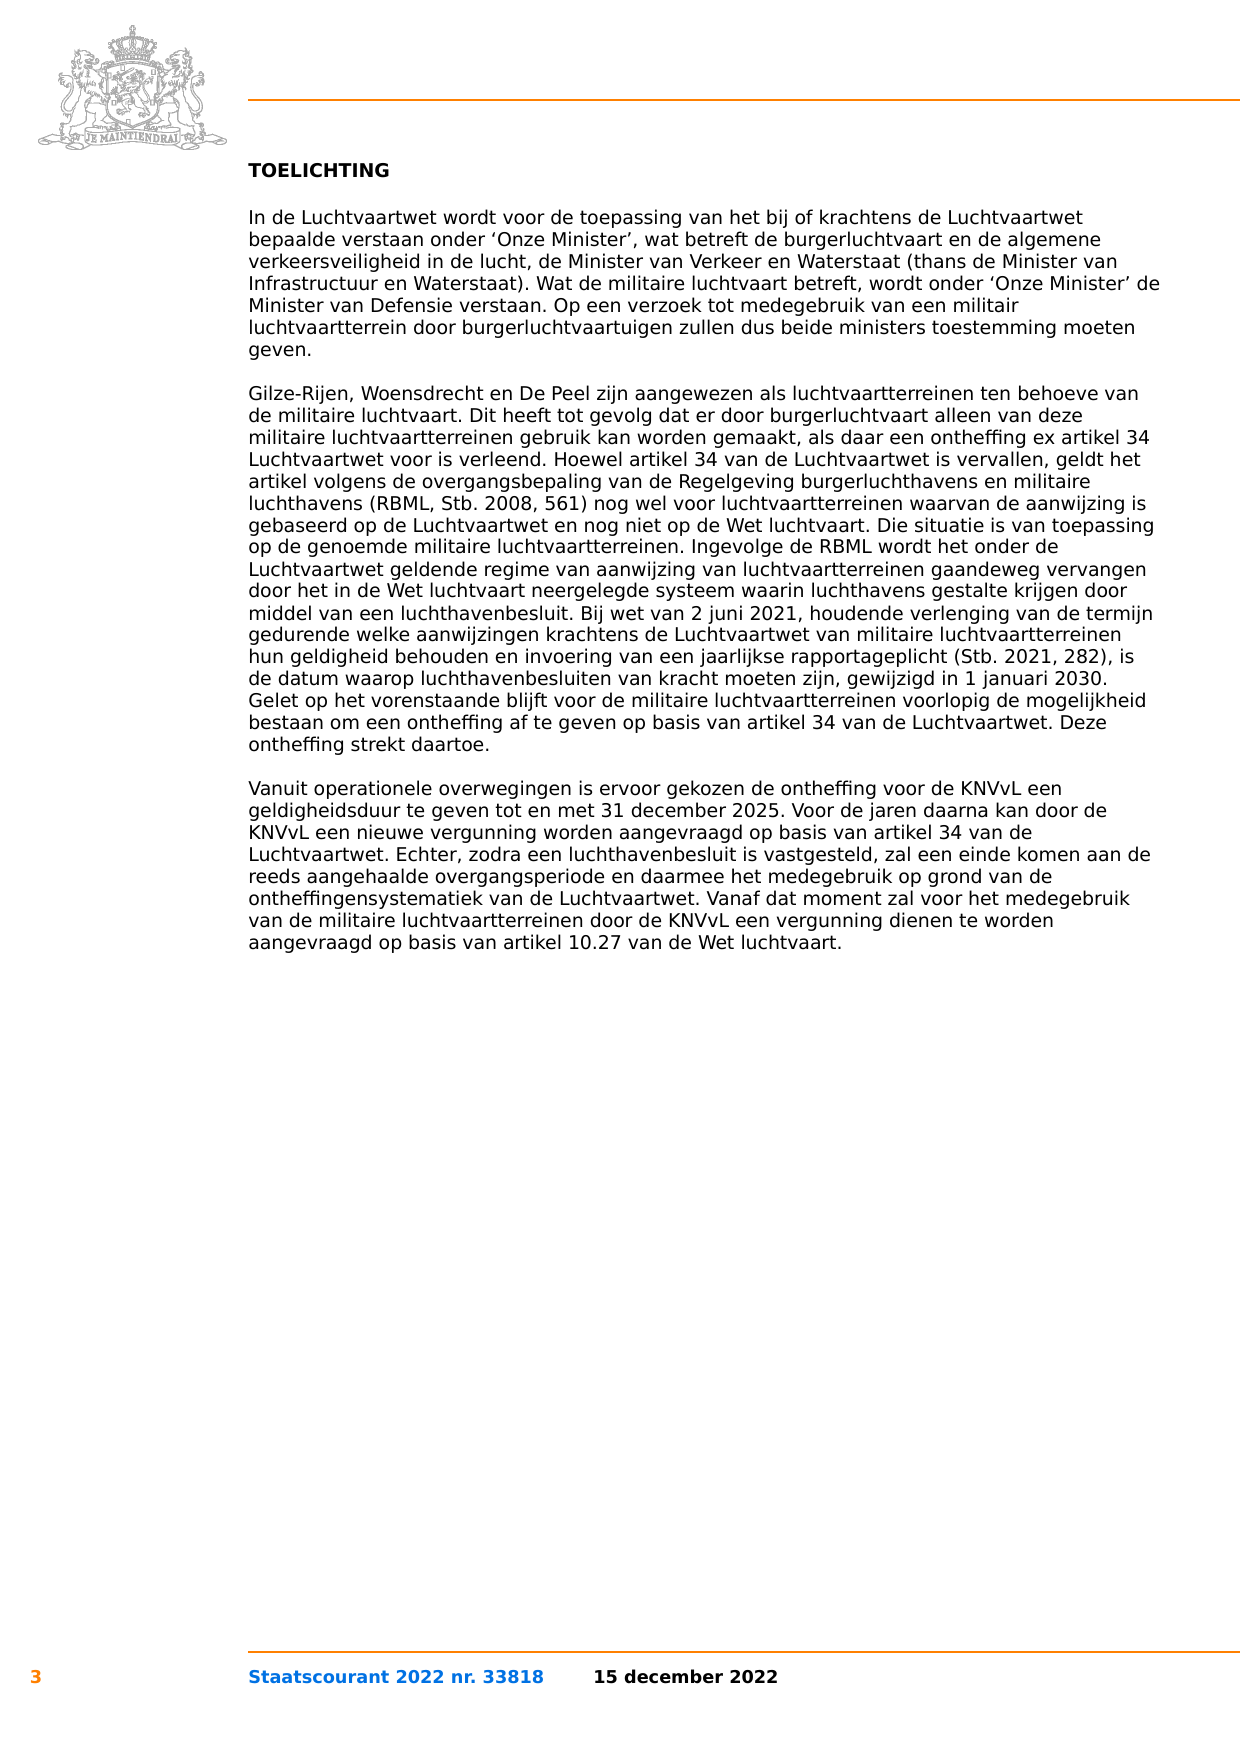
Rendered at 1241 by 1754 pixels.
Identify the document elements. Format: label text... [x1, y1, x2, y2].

picture [38, 25, 227, 150]
subtitle TOELICHTING [248, 160, 1163, 182]
text Vanuit operationele overwegingen is ervoor gekozen de ontheffing voor de KNVvL een geldigheidsduur te geven tot en met 31 december 2025. Voor de jaren daarna kan door de KNVvL een nieuwe vergunning worden aangevraagd op basis van artikel 34 van de Luchtvaartwet. Echter, zodra een luchthavenbesluit is vastgesteld, zal een einde komen aan de reeds aangehaalde overgangsperiode en daarmee het medegebruik op grond van de ontheffingensystematiek van de Luchtvaartwet. Vanaf dat moment zal voor het medegebruik van de militaire luchtvaartterreinen door de KNVvL een vergunning dienen te worden aangevraagd op basis van artikel 10.27 van de Wet luchtvaart. [248, 778, 1163, 954]
text In de Luchtvaartwet wordt voor de toepassing van het bij of krachtens de Luchtvaartwet bepaalde verstaan onder ‘Onze Minister’, wat betreft de burgerluchtvaart en de algemene verkeersveiligheid in de lucht, de Minister van Verkeer en Waterstaat (thans de Minister van Infrastructuur en Waterstaat). Wat de militaire luchtvaart betreft, wordt onder ‘Onze Minister’ de Minister van Defensie verstaan. Op een verzoek tot medegebruik van een militair luchtvaartterrein door burgerluchtvaartuigen zullen dus beide ministers toestemming moeten geven. [248, 207, 1163, 361]
text Gilze-Rijen, Woensdrecht en De Peel zijn aangewezen als luchtvaartterreinen ten behoeve van de militaire luchtvaart. Dit heeft tot gevolg dat er door burgerluchtvaart alleen van deze militaire luchtvaartterreinen gebruik kan worden gemaakt, als daar een ontheffing ex artikel 34 Luchtvaartwet voor is verleend. Hoewel artikel 34 van de Luchtvaartwet is vervallen, geldt het artikel volgens de overgangsbepaling van de Regelgeving burgerluchthavens en militaire luchthavens (RBML, Stb. 2008, 561) nog wel voor luchtvaartterreinen waarvan de aanwijzing is gebaseerd op de Luchtvaartwet en nog niet op de Wet luchtvaart. Die situatie is van toepassing op de genoemde militaire luchtvaartterreinen. Ingevolge de RBML wordt het onder de Luchtvaartwet geldende regime van aanwijzing van luchtvaartterreinen gaandeweg vervangen door het in de Wet luchtvaart neergelegde systeem waarin luchthavens gestalte krijgen door middel van een luchthavenbesluit. Bij wet van 2 juni 2021, houdende verlenging van de termijn gedurende welke aanwijzingen krachtens de Luchtvaartwet van militaire luchtvaartterreinen hun geldigheid behouden en invoering van een jaarlijkse rapportageplicht (Stb. 2021, 282), is de datum waarop luchthavenbesluiten van kracht moeten zijn, gewijzigd in 1 januari 2030. Gelet op het vorenstaande blijft voor de militaire luchtvaartterreinen voorlopig de mogelijkheid bestaan om een ontheffing af te geven op basis van artikel 34 van de Luchtvaartwet. Deze ontheffing strekt daartoe. [248, 383, 1163, 756]
